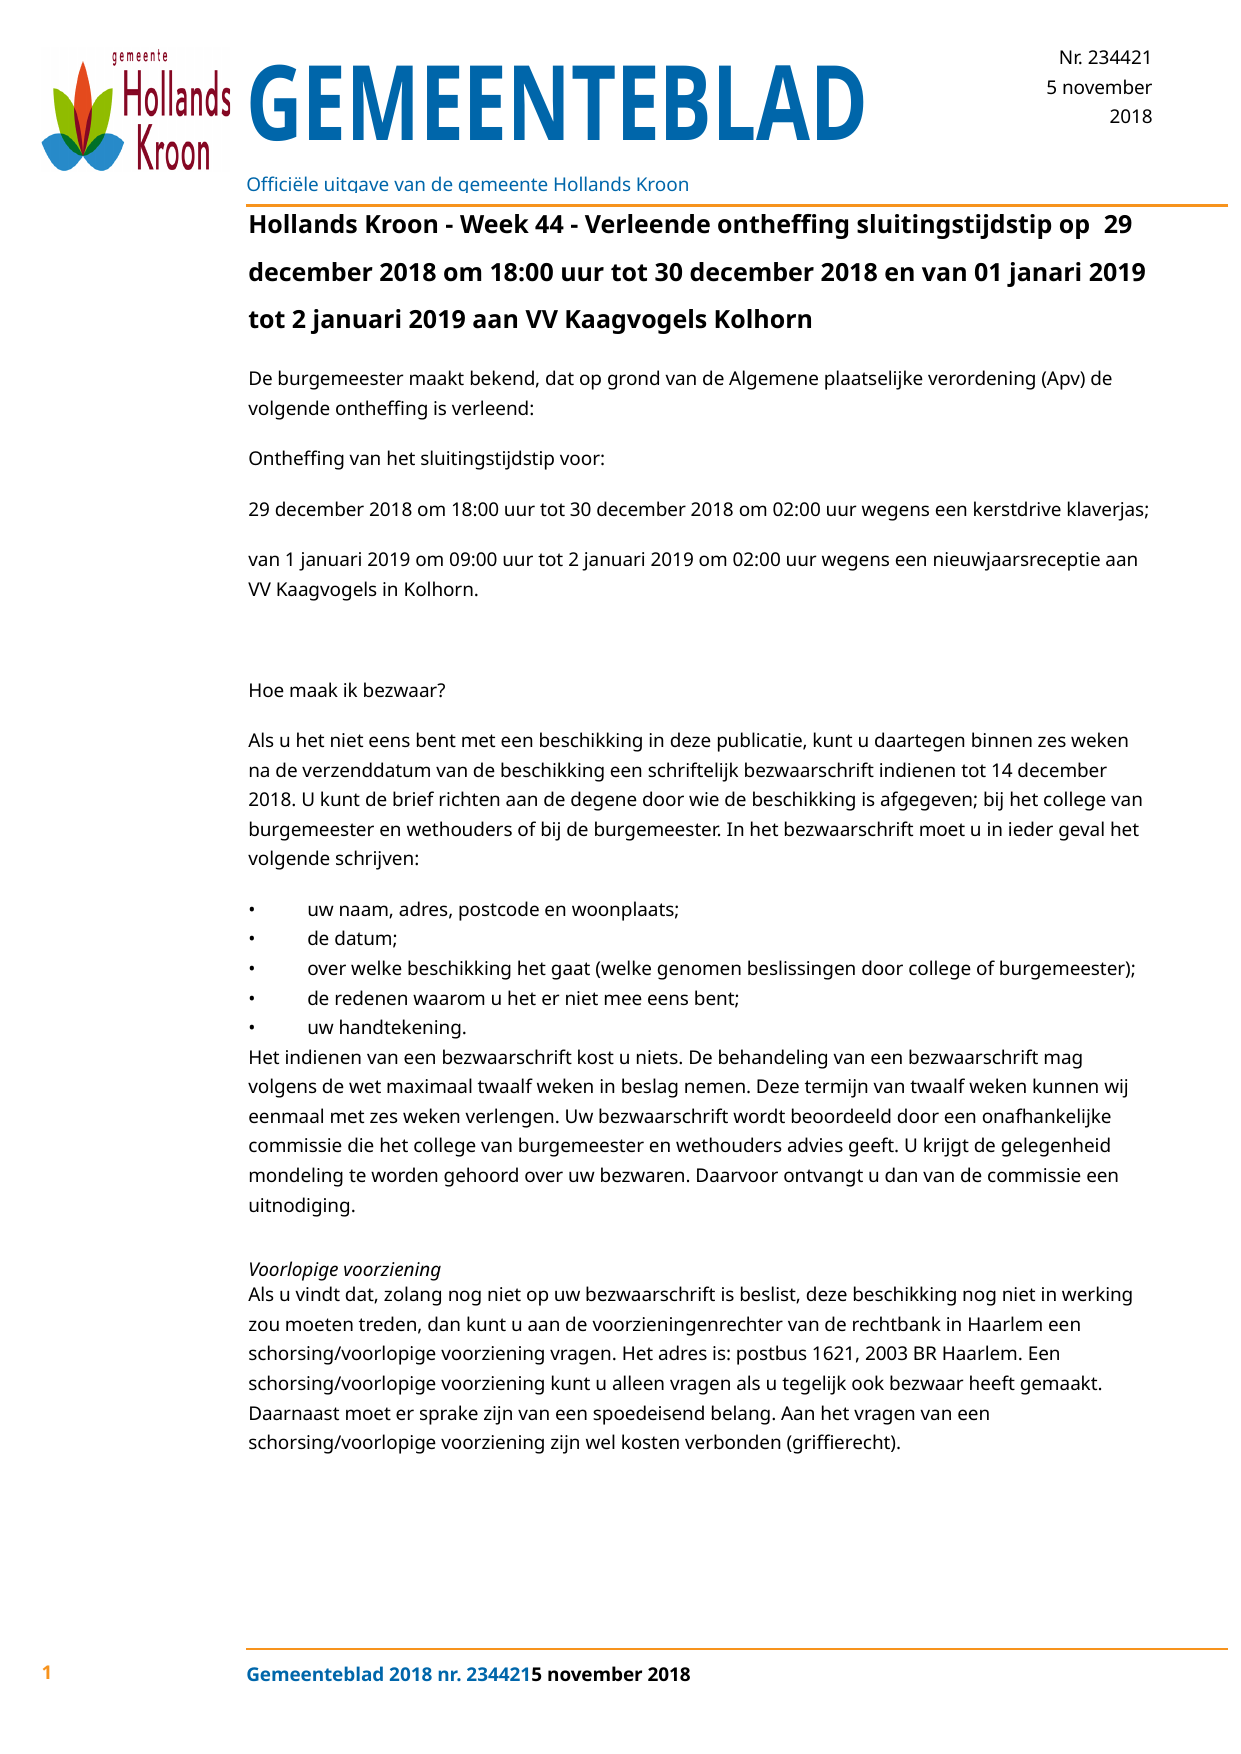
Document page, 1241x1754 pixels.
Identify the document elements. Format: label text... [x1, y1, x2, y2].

text De burgemeester maakt bekend, dat op grond van de Algemene plaatselijke verordening (Apv) de volgende ontheffing is verleend: [248, 366, 1152, 421]
text Als u vindt dat, zolang nog niet op uw bezwaarschrift is beslist, deze beschikking nog niet in werking zou moeten treden, dan kunt u aan de voorzieningenrechter van de rechtbank in Haarlem een schorsing/voorlopige voorziening vragen. Het adres is: postbus 1621, 2003 BR Haarlem. Een schorsing/voorlopige voorziening kunt u alleen vragen als u tegelijk ook bezwaar heeft gemaakt. Daarnaast moet er sprake zijn van een spoedeisend belang. Aan het vragen van een schorsing/voorlopige voorziening zijn wel kosten verbonden (griffierecht). [248, 1281, 1152, 1455]
text Hollands Kroon - Week 44 - Verleende ontheffing sluitingstijdstip op 29 december 2018 om 18:00 uur tot 30 december 2018 en van 01 janari 2019 tot 2 januari 2019 aan VV Kaagvogels Kolhorn [248, 207, 1152, 336]
text Hoe maak ik bezwaar? [248, 677, 1152, 702]
list uw naam, adres, postcode en woonplaats; [248, 896, 1152, 922]
text 29 december 2018 om 18:00 uur tot 30 december 2018 om 02:00 uur wegens een kerstdrive klaverjas; [248, 496, 1152, 522]
text Het indienen van een bezwaarschrift kost u niets. De behandeling van een bezwaarschrift mag volgens de wet maximaal twaalf weken in beslag nemen. Deze termijn van twaalf weken kunnen wij eenmaal met zes weken verlengen. Uw bezwaarschrift wordt beoordeeld door een onafhankelijke commissie die het college van burgemeester en wethouders advies geeft. U krijgt de gelegenheid mondeling te worden gehoord over uw bezwaren. Daarvoor ontvangt u dan van de commissie een uitnodiging. [248, 1044, 1152, 1217]
list de datum; [248, 926, 1152, 951]
text Ontheffing van het sluitingstijdstip voor: [248, 446, 1152, 471]
picture [41, 47, 231, 172]
text Als u het niet eens bent met een beschikking in deze publicatie, kunt u daartegen binnen zes weken na de verzenddatum van de beschikking een schriftelijk bezwaarschrift indienen tot 14 december 2018. U kunt de brief richten aan de degene door wie de beschikking is afgegeven; bij het college van burgemeester en wethouders of bij de burgemeester. In het bezwaarschrift moet u in ieder geval het volgende schrijven: [248, 727, 1152, 871]
text Voorlopige voorziening [248, 1256, 1152, 1281]
list over welke beschikking het gaat (welke genomen beslissingen door college of burgemeester); [248, 955, 1152, 981]
list de redenen waarom u het er niet mee eens bent; [248, 985, 1152, 1010]
list uw handtekening. [248, 1014, 1152, 1040]
text van 1 januari 2019 om 09:00 uur tot 2 januari 2019 om 02:00 uur wegens een nieuwjaarsreceptie aan VV Kaagvogels in Kolhorn. [248, 546, 1152, 602]
